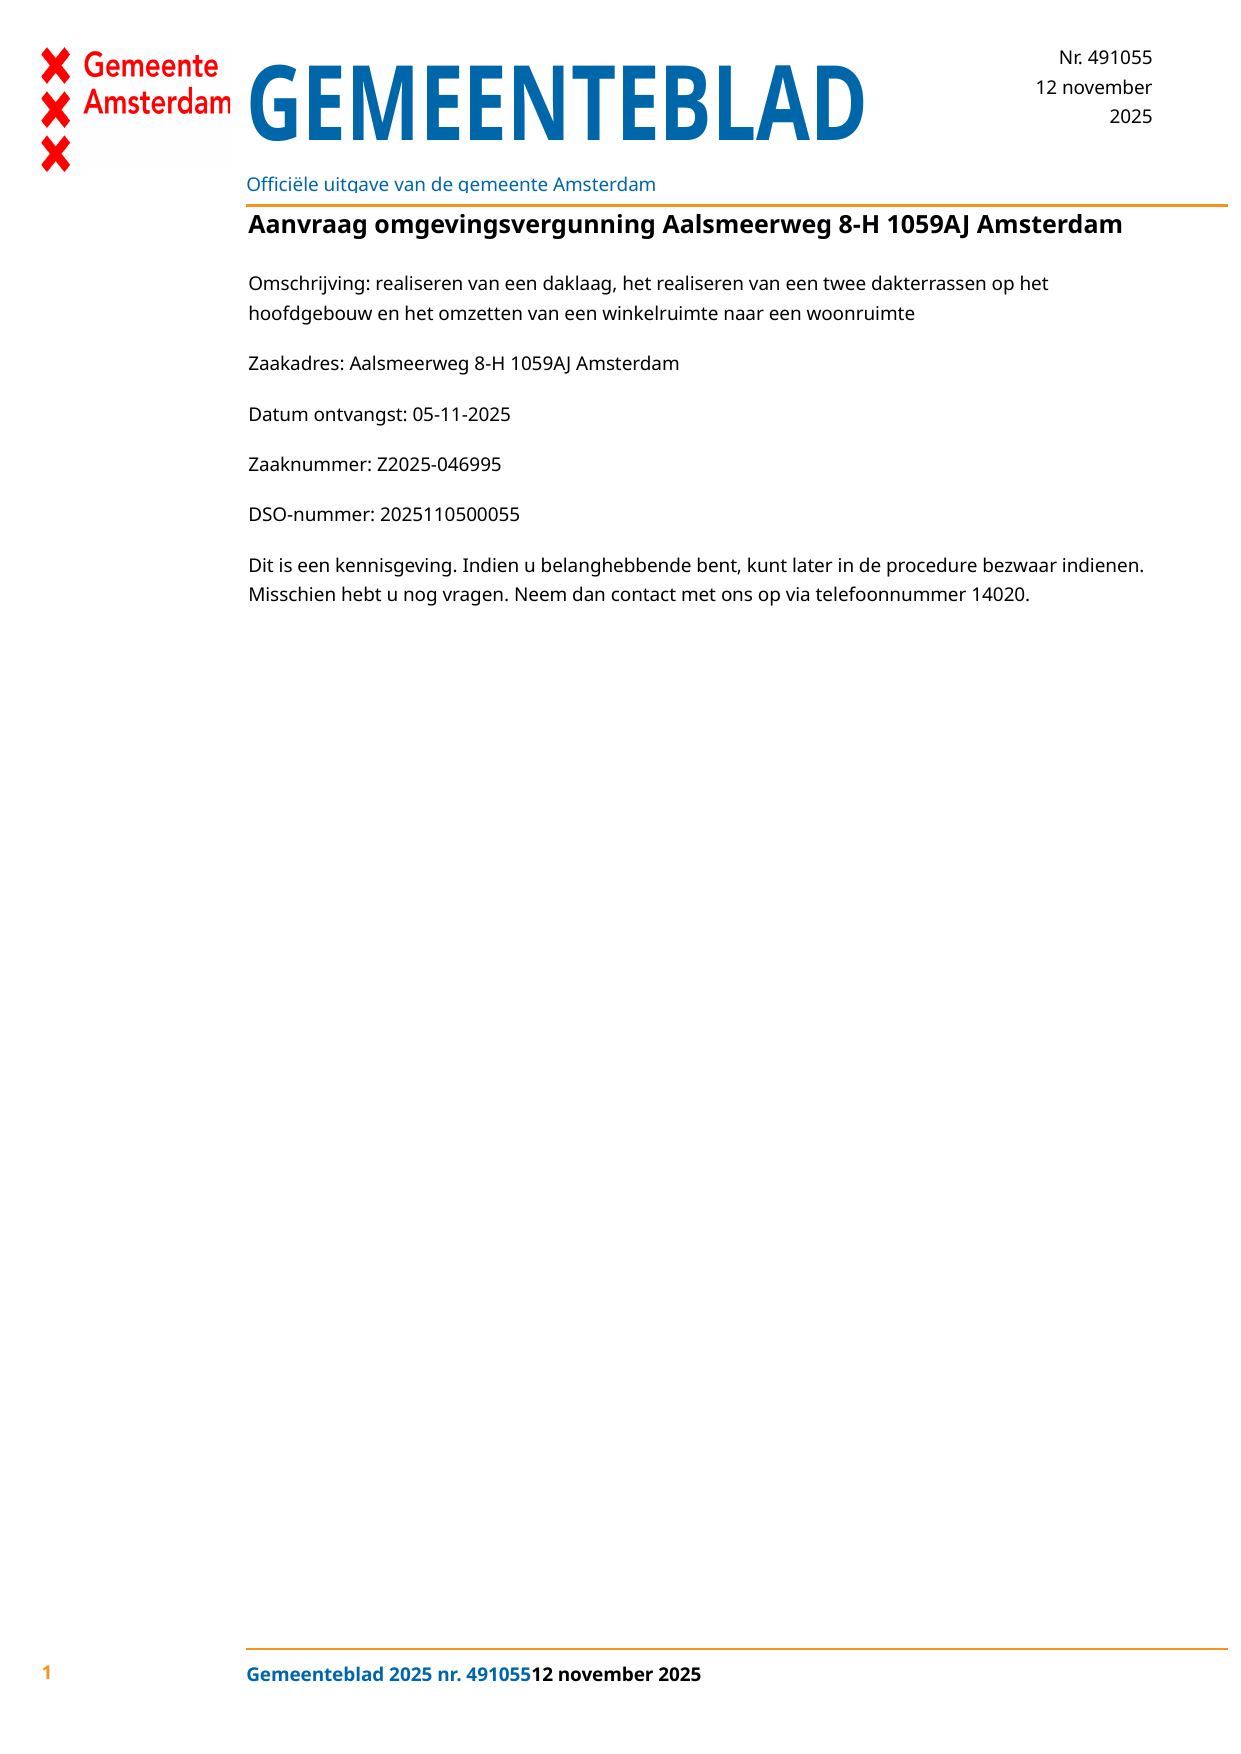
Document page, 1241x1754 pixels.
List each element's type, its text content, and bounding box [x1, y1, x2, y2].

text Omschrijving: realiseren van een daklaag, het realiseren van een twee dakterrassen op het hoofdgebouw en het omzetten van een winkelruimte naar een woonruimte [248, 270, 1152, 326]
picture [41, 47, 231, 172]
text Zaakadres: Aalsmeerweg 8-H 1059AJ Amsterdam [248, 350, 1152, 376]
text Datum ontvangst: 05-11-2025 [248, 401, 1152, 426]
text Aanvraag omgevingsvergunning Aalsmeerweg 8-H 1059AJ Amsterdam [248, 207, 1152, 241]
text DSO-nummer: 2025110500055 [248, 502, 1152, 527]
text Dit is een kennisgeving. Indien u belanghebbende bent, kunt later in de procedure bezwaar indienen. Misschien hebt u nog vragen. Neem dan contact met ons op via telefoonnummer 14020. [248, 552, 1152, 607]
text Zaaknummer: Z2025-046995 [248, 451, 1152, 477]
